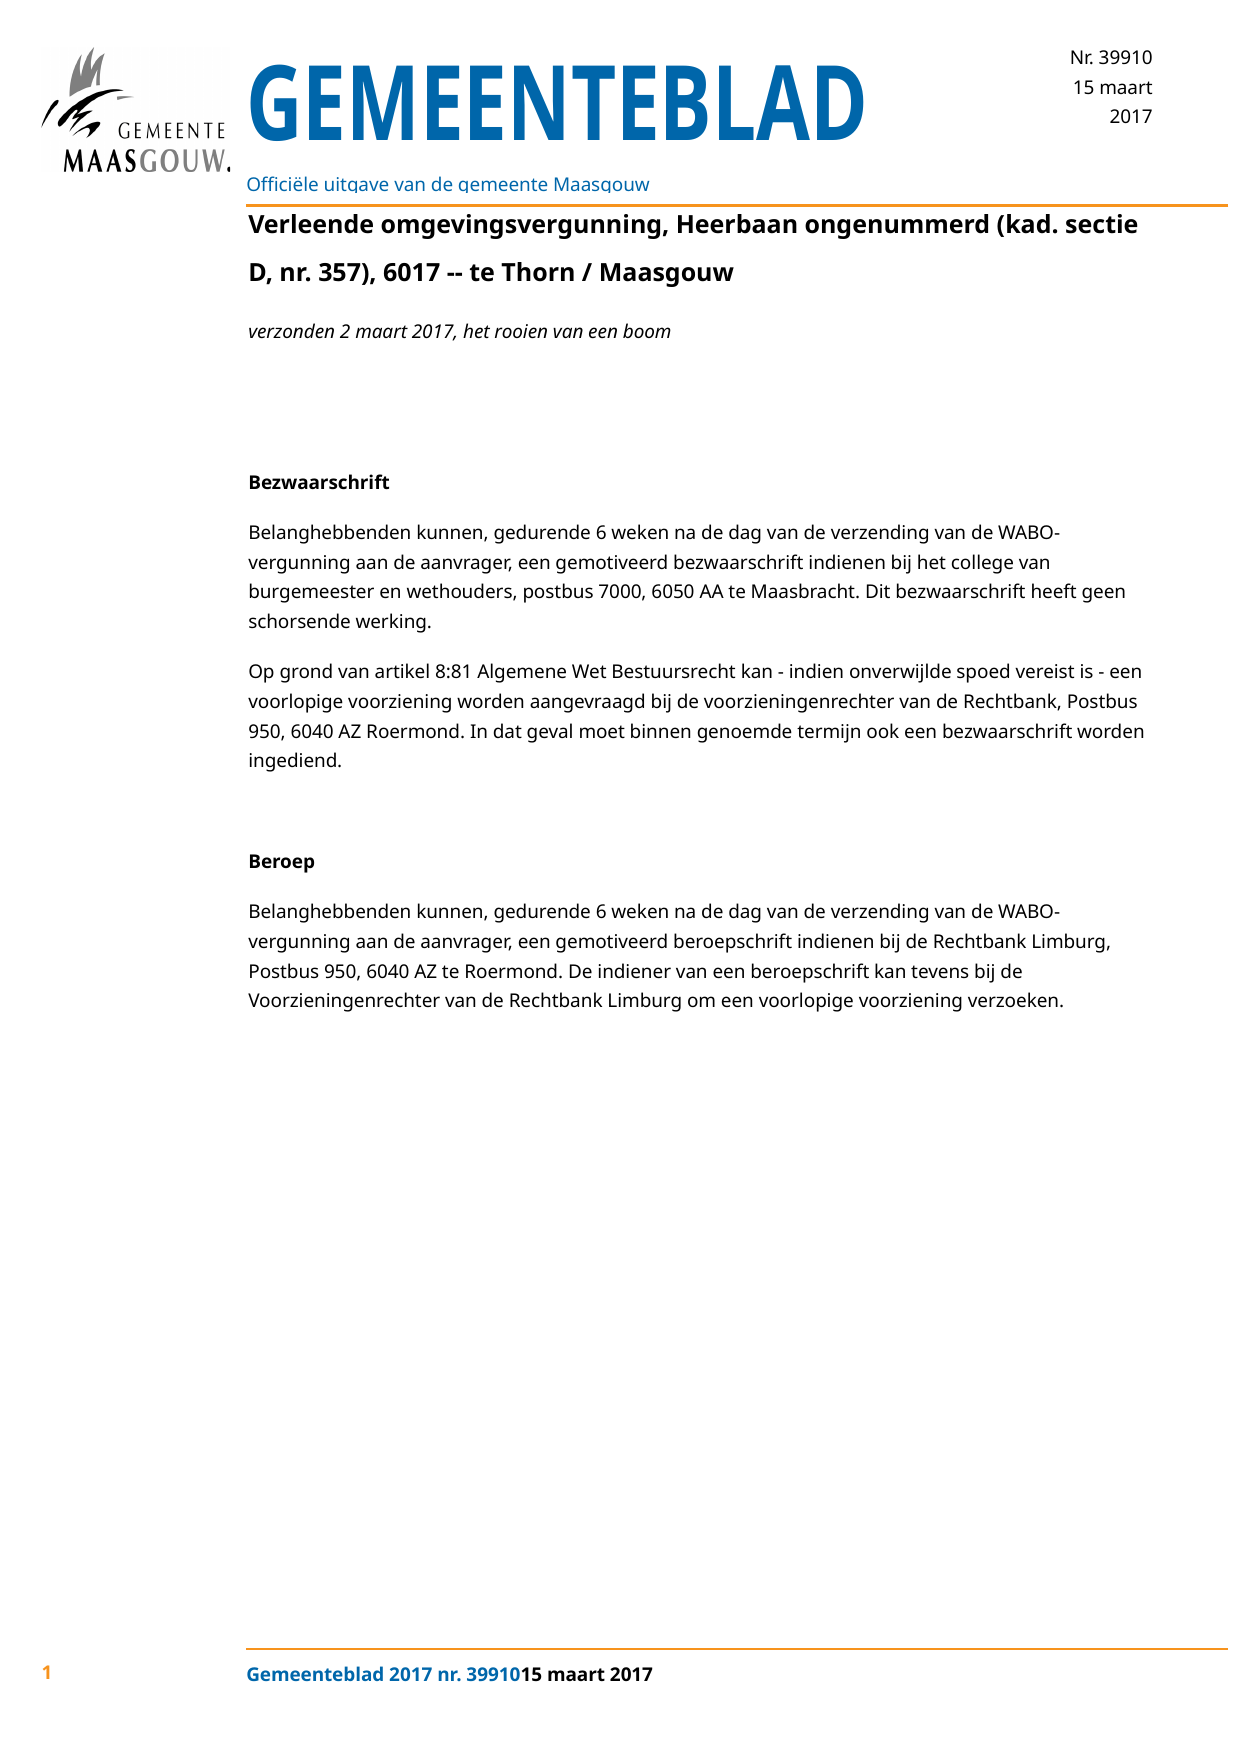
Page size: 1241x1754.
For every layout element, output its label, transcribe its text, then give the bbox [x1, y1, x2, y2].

text Belanghebbenden kunnen, gedurende 6 weken na de dag van de verzending van de WABO-vergunning aan de aanvrager, een gemotiveerd bezwaarschrift indienen bij het college van burgemeester en wethouders, postbus 7000, 6050 AA te Maasbracht. Dit bezwaarschrift heeft geen schorsende werking. [248, 519, 1152, 634]
text Verleende omgevingsvergunning, Heerbaan ongenummerd (kad. sectie D, nr. 357), 6017 -- te Thorn / Maasgouw [248, 207, 1152, 288]
text verzonden 2 maart 2017, het rooien van een boom [248, 318, 1152, 344]
text Bezwaarschrift [248, 469, 1152, 495]
picture [41, 47, 231, 172]
text Beroep [248, 848, 1152, 874]
text Op grond van artikel 8:81 Algemene Wet Bestuursrecht kan - indien onverwijlde spoed vereist is - een voorlopige voorziening worden aangevraagd bij de voorzieningenrechter van de Rechtbank, Postbus 950, 6040 AZ Roermond. In dat geval moet binnen genoemde termijn ook een bezwaarschrift worden ingediend. [248, 659, 1152, 773]
text Belanghebbenden kunnen, gedurende 6 weken na de dag van de verzending van de WABO-vergunning aan de aanvrager, een gemotiveerd beroepschrift indienen bij de Rechtbank Limburg, Postbus 950, 6040 AZ te Roermond. De indiener van een beroepschrift kan tevens bij de Voorzieningenrechter van de Rechtbank Limburg om een voorlopige voorziening verzoeken. [248, 899, 1152, 1013]
